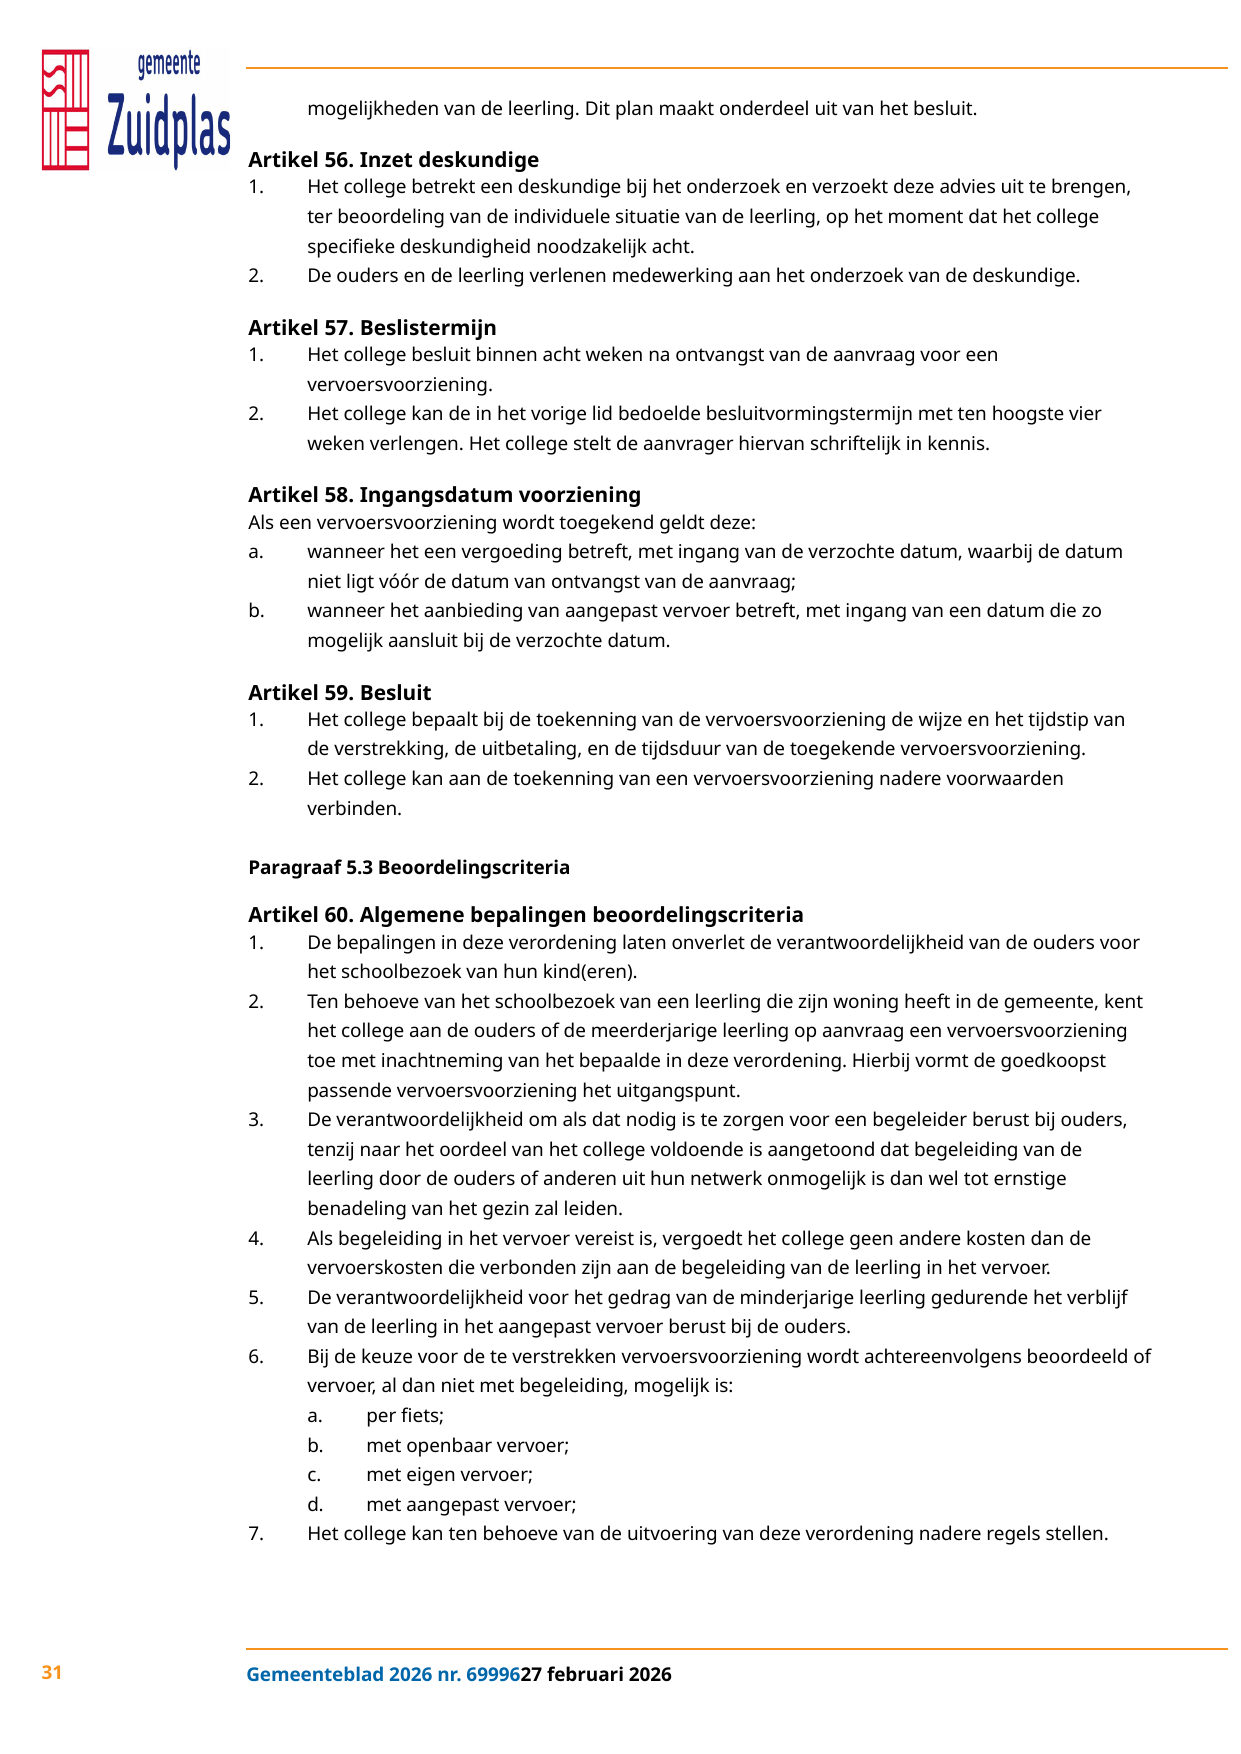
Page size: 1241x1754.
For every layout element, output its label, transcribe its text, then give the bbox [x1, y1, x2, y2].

list Bij de keuze voor de te verstrekken vervoersvoorziening wordt achtereenvolgens beoordeeld of vervoer, al dan niet met begeleiding, mogelijk is: [248, 1343, 1152, 1398]
list met eigen vervoer; [307, 1461, 1152, 1487]
list wanneer het een vergoeding betreft, met ingang van de verzochte datum, waarbij de datum niet ligt vóór de datum van ontvangst van de aanvraag; [248, 538, 1152, 594]
list per fiets; [307, 1402, 1152, 1428]
list De ouders en de leerling verlenen medewerking aan het onderzoek van de deskundige. [248, 262, 1152, 288]
list De verantwoordelijkheid voor het gedrag van de minderjarige leerling gedurende het verblijf van de leerling in het aangepast vervoer berust bij de ouders. [248, 1284, 1152, 1339]
picture [41, 47, 231, 172]
text Artikel 58. Ingangsdatum voorziening [248, 480, 1152, 509]
list mogelijkheden van de leerling. Dit plan maakt onderdeel uit van het besluit. [248, 95, 1152, 121]
text Als een vervoersvoorziening wordt toegekend geldt deze: [248, 509, 1152, 534]
text Artikel 60. Algemene bepalingen beoordelingscriteria [248, 901, 1152, 929]
list Het college besluit binnen acht weken na ontvangst van de aanvraag voor een vervoersvoorziening. [248, 341, 1152, 397]
text Artikel 56. Inzet deskundige [248, 145, 1152, 174]
list Het college betrekt een deskundige bij het onderzoek en verzoekt deze advies uit te brengen, ter beoordeling van de individuele situatie van de leerling, op het moment dat het college specifieke deskundigheid noodzakelijk acht. [248, 174, 1152, 258]
list Het college kan aan de toekenning van een vervoersvoorziening nadere voorwaarden verbinden. [248, 765, 1152, 821]
list met openbaar vervoer; [307, 1432, 1152, 1458]
list Als begeleiding in het vervoer vereist is, vergoedt het college geen andere kosten dan de vervoerskosten die verbonden zijn aan de begeleiding van de leerling in het vervoer. [248, 1225, 1152, 1280]
list Het college bepaalt bij de toekenning van de vervoersvoorziening de wijze en het tijdstip van de verstrekking, de uitbetaling, en de tijdsduur van de toegekende vervoersvoorziening. [248, 706, 1152, 761]
list Het college kan de in het vorige lid bedoelde besluitvormingstermijn met ten hoogste vier weken verlengen. Het college stelt de aanvrager hiervan schriftelijk in kennis. [248, 400, 1152, 456]
list wanneer het aanbieding van aangepast vervoer betreft, met ingang van een datum die zo mogelijk aansluit bij de verzochte datum. [248, 598, 1152, 653]
list De bepalingen in deze verordening laten onverlet de verantwoordelijkheid van de ouders voor het schoolbezoek van hun kind(eren). [248, 929, 1152, 984]
text Artikel 59. Besluit [248, 678, 1152, 706]
text Paragraaf 5.3 Beoordelingscriteria [248, 854, 1152, 880]
list Ten behoeve van het schoolbezoek van een leerling die zijn woning heeft in de gemeente, kent het college aan de ouders of de meerderjarige leerling op aanvraag een vervoersvoorziening toe met inachtneming van het bepaalde in deze verordening. Hierbij vormt de goedkoopst passende vervoersvoorziening het uitgangspunt. [248, 988, 1152, 1103]
list met aangepast vervoer; [307, 1491, 1152, 1517]
list De verantwoordelijkheid om als dat nodig is te zorgen voor een begeleider berust bij ouders, tenzij naar het oordeel van het college voldoende is aangetoond dat begeleiding van de leerling door de ouders of anderen uit hun netwerk onmogelijk is dan wel tot ernstige benadeling van het gezin zal leiden. [248, 1106, 1152, 1221]
text Artikel 57. Beslistermijn [248, 313, 1152, 341]
list Het college kan ten behoeve van de uitvoering van deze verordening nadere regels stellen. [248, 1521, 1152, 1546]
